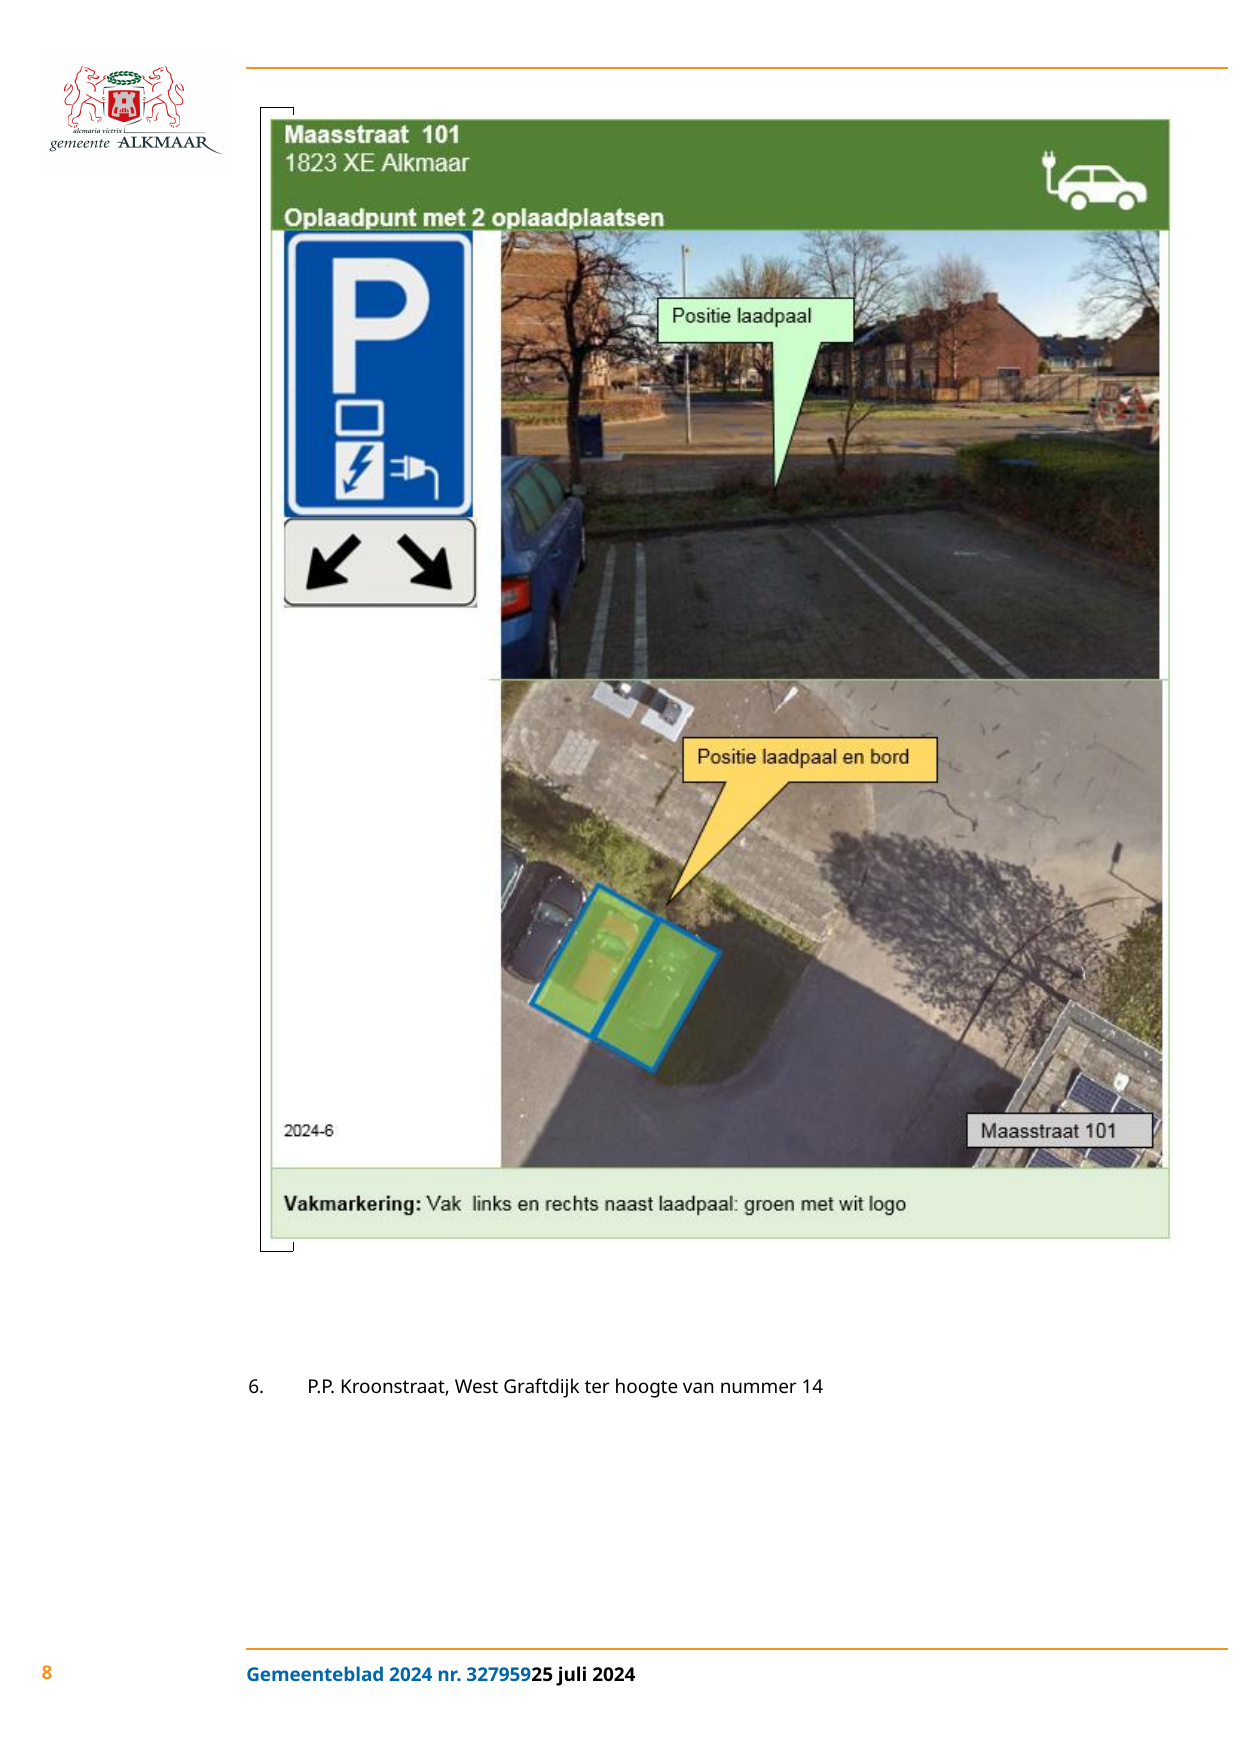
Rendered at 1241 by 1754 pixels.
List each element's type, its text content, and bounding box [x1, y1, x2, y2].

picture [41, 47, 231, 172]
picture [268, 115, 1173, 1242]
list P.P. Kroonstraat, West Graftdijk ter hoogte van nummer 14 [248, 1373, 1152, 1399]
